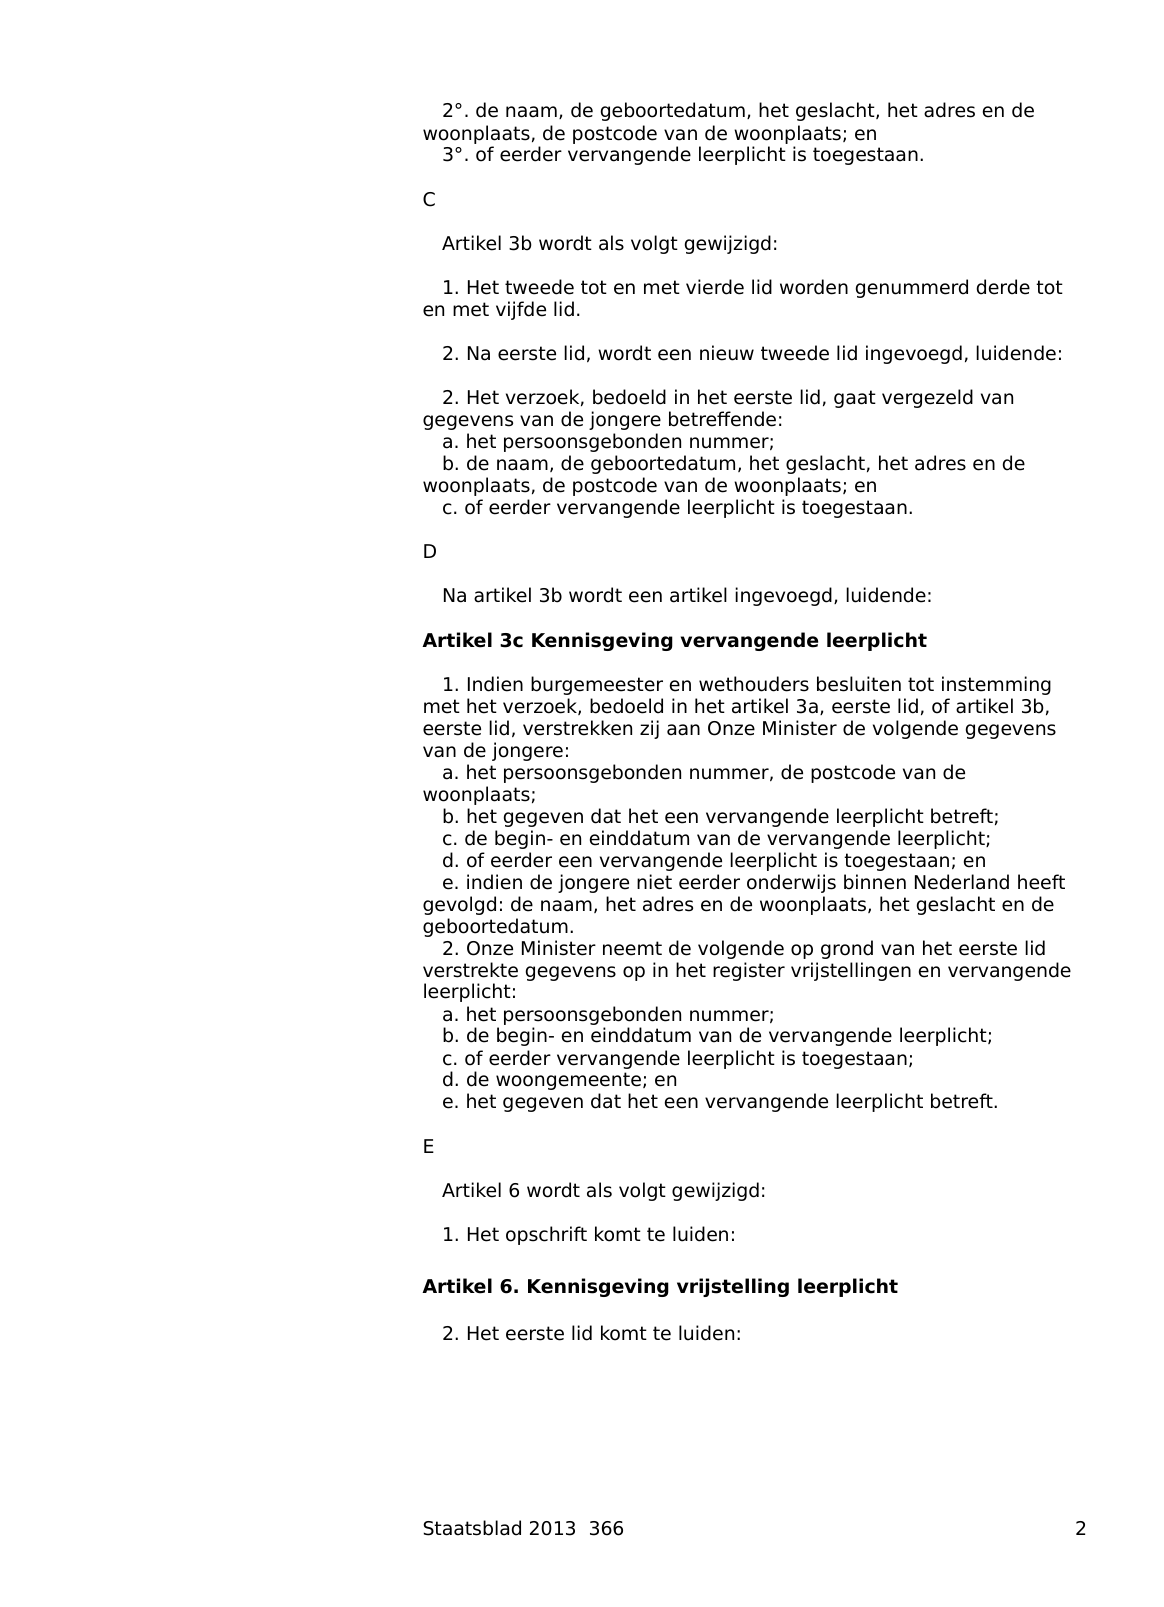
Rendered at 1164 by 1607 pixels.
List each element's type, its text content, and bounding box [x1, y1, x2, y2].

text 1. Het tweede tot en met vierde lid worden genummerd derde tot en met vijfde lid. [422, 277, 1087, 321]
text 3°. of eerder vervangende leerplicht is toegestaan. [422, 144, 1087, 166]
text 2°. de naam, de geboortedatum, het geslacht, het adres en de woonplaats, de postcode van de woonplaats; en [422, 100, 1087, 144]
text b. de begin- en einddatum van de vervangende leerplicht; [422, 1025, 1087, 1047]
subtitle Artikel 6. Kennisgeving vrijstelling leerplicht [422, 1276, 1087, 1298]
text b. de naam, de geboortedatum, het geslacht, het adres en de woonplaats, de postcode van de woonplaats; en [422, 453, 1087, 497]
text Artikel 3b wordt als volgt gewijzigd: [422, 233, 1087, 255]
text c. of eerder vervangende leerplicht is toegestaan. [422, 497, 1087, 519]
text C [422, 188, 1087, 211]
text d. de woongemeente; en [422, 1069, 1087, 1091]
subtitle Artikel 3c Kennisgeving vervangende leerplicht [422, 629, 1087, 652]
text Artikel 6 wordt als volgt gewijzigd: [422, 1180, 1087, 1202]
text 2. Onze Minister neemt de volgende op grond van het eerste lid verstrekte gegevens op in het register vrijstellingen en vervangende leerplicht: [422, 937, 1087, 1003]
text 1. Het opschrift komt te luiden: [422, 1224, 1087, 1246]
text e. indien de jongere niet eerder onderwijs binnen Nederland heeft gevolgd: de naam, het adres en de woonplaats, het geslacht en de geboortedatum. [422, 872, 1087, 937]
text 2. Het eerste lid komt te luiden: [422, 1323, 1087, 1345]
text 2. Het verzoek, bedoeld in het eerste lid, gaat vergezeld van gegevens van de jongere betreffende: [422, 387, 1087, 431]
text a. het persoonsgebonden nummer; [422, 431, 1087, 453]
text E [422, 1136, 1087, 1157]
text 2. Na eerste lid, wordt een nieuw tweede lid ingevoegd, luidende: [422, 343, 1087, 365]
text b. het gegeven dat het een vervangende leerplicht betreft; [422, 806, 1087, 828]
text Na artikel 3b wordt een artikel ingevoegd, luidende: [422, 585, 1087, 607]
text c. de begin- en einddatum van de vervangende leerplicht; [422, 828, 1087, 849]
text a. het persoonsgebonden nummer; [422, 1003, 1087, 1025]
text 1. Indien burgemeester en wethouders besluiten tot instemming met het verzoek, bedoeld in het artikel 3a, eerste lid, of artikel 3b, eerste lid, verstrekken zij aan Onze Minister de volgende gegevens van de jongere: [422, 674, 1087, 762]
text c. of eerder vervangende leerplicht is toegestaan; [422, 1047, 1087, 1069]
text e. het gegeven dat het een vervangende leerplicht betreft. [422, 1091, 1087, 1113]
text a. het persoonsgebonden nummer, de postcode van de woonplaats; [422, 762, 1087, 806]
text D [422, 541, 1087, 563]
text d. of eerder een vervangende leerplicht is toegestaan; en [422, 849, 1087, 872]
